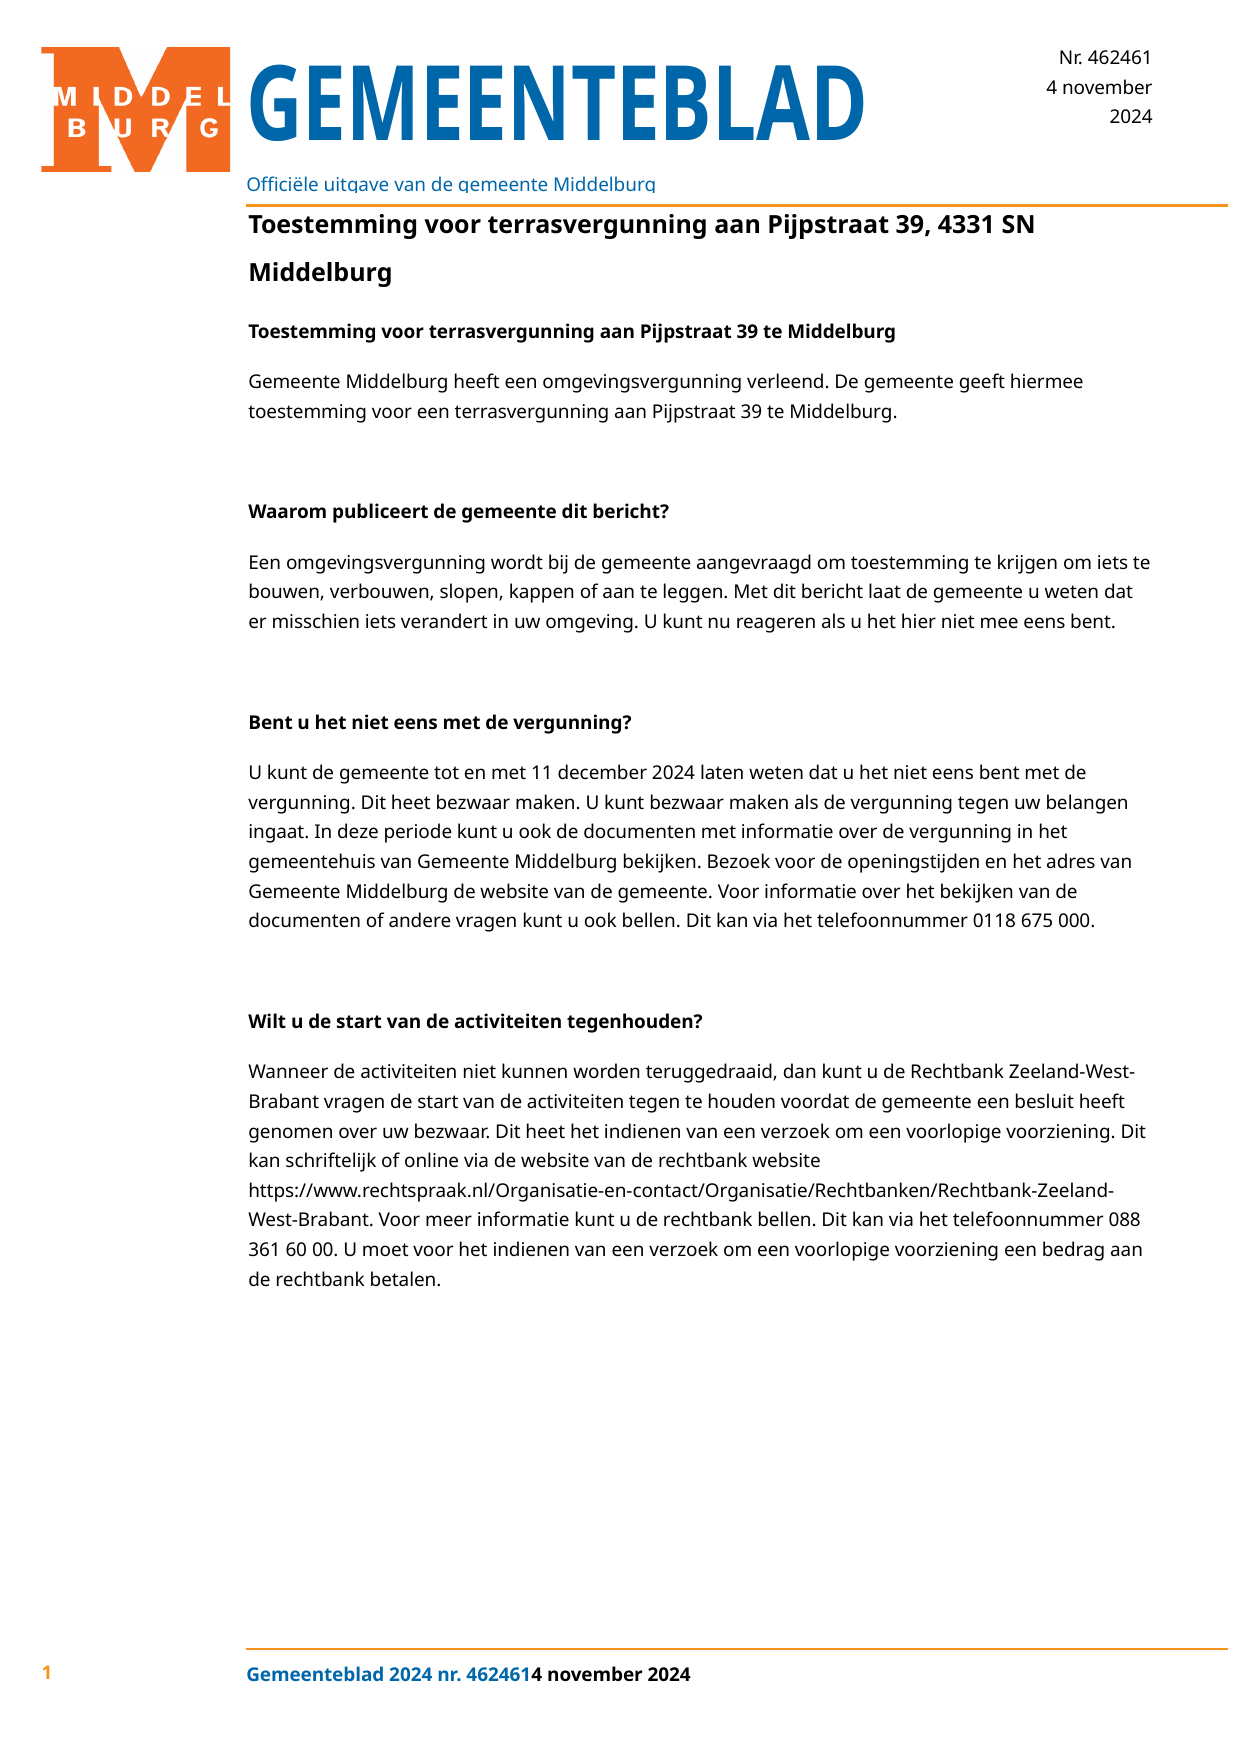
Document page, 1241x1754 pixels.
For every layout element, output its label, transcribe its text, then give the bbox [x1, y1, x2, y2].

text Bent u het niet eens met de vergunning? [248, 709, 1152, 735]
text U kunt de gemeente tot en met 11 december 2024 laten weten dat u het niet eens bent met de vergunning. Dit heet bezwaar maken. U kunt bezwaar maken als de vergunning tegen uw belangen ingaat. In deze periode kunt u ook de documenten met informatie over de vergunning in het gemeentehuis van Gemeente Middelburg bekijken. Bezoek voor de openingstijden en het adres van Gemeente Middelburg de website van de gemeente. Voor informatie over het bekijken van de documenten of andere vragen kunt u ook bellen. Dit kan via het telefoonnummer 0118 675 000. [248, 759, 1152, 933]
text Waarom publiceert de gemeente dit bericht? [248, 499, 1152, 524]
text Toestemming voor terrasvergunning aan Pijpstraat 39, 4331 SN Middelburg [248, 207, 1152, 288]
text Wilt u de start van de activiteiten tegenhouden? [248, 1008, 1152, 1034]
picture [41, 47, 231, 172]
text Gemeente Middelburg heeft een omgevingsvergunning verleend. De gemeente geeft hiermee toestemming voor een terrasvergunning aan Pijpstraat 39 te Middelburg. [248, 368, 1152, 424]
text Wanneer de activiteiten niet kunnen worden teruggedraaid, dan kunt u de Rechtbank Zeeland-West-Brabant vragen de start van de activiteiten tegen te houden voordat de gemeente een besluit heeft genomen over uw bezwaar. Dit heet het indienen van een verzoek om een voorlopige voorziening. Dit kan schriftelijk of online via de website van de rechtbank website https://www.rechtspraak.nl/Organisatie-en-contact/Organisatie/Rechtbanken/Rechtbank-Zeeland-West-Brabant. Voor meer informatie kunt u de rechtbank bellen. Dit kan via het telefoonnummer 088 361 60 00. U moet voor het indienen van een verzoek om een voorlopige voorziening een bedrag aan de rechtbank betalen. [248, 1059, 1152, 1292]
text Toestemming voor terrasvergunning aan Pijpstraat 39 te Middelburg [248, 318, 1152, 344]
text Een omgevingsvergunning wordt bij de gemeente aangevraagd om toestemming te krijgen om iets te bouwen, verbouwen, slopen, kappen of aan te leggen. Met dit bericht laat de gemeente u weten dat er misschien iets verandert in uw omgeving. U kunt nu reageren als u het hier niet mee eens bent. [248, 549, 1152, 634]
